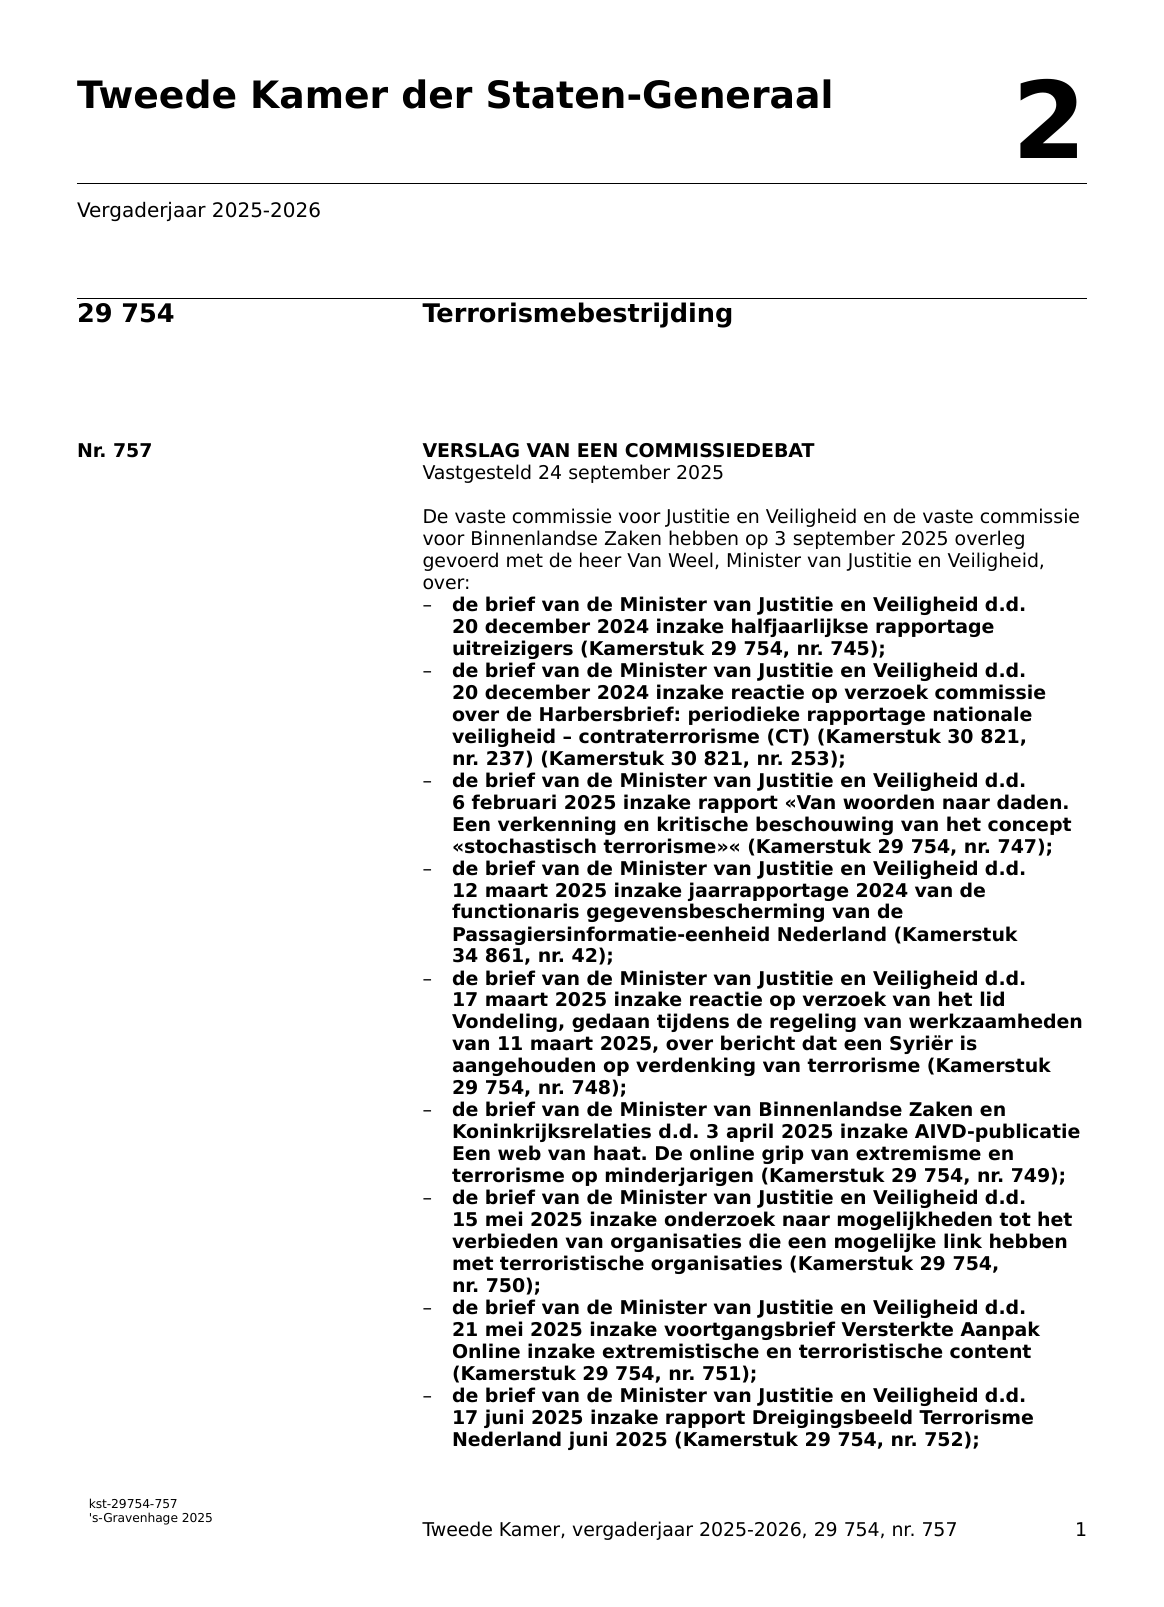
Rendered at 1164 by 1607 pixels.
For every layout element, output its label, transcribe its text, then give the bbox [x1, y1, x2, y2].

text – de brief van de Minister van Justitie en Veiligheid d.d. 20 december 2024 inzake halfjaarlijkse rapportage uitreizigers (Kamerstuk 29 754, nr. 745); [422, 594, 1087, 660]
text – de brief van de Minister van Justitie en Veiligheid d.d. 17 juni 2025 inzake rapport Dreigingsbeeld Terrorisme Nederland juni 2025 (Kamerstuk 29 754, nr. 752); [422, 1385, 1087, 1451]
subtitle Nr. 757 VERSLAG VAN EEN COMMISSIEDEBAT [77, 440, 1087, 462]
text – de brief van de Minister van Binnenlandse Zaken en Koninkrijksrelaties d.d. 3 april 2025 inzake AIVD-publicatie Een web van haat. De online grip van extremisme en terrorisme op minderjarigen (Kamerstuk 29 754, nr. 749); [422, 1099, 1087, 1187]
text De vaste commissie voor Justitie en Veiligheid en de vaste commissie voor Binnenlandse Zaken hebben op 3 september 2025 overleg gevoerd met de heer Van Weel, Minister van Justitie en Veiligheid, over: [422, 506, 1087, 594]
table_header 2 [886, 59, 1087, 183]
text – de brief van de Minister van Justitie en Veiligheid d.d. 15 mei 2025 inzake onderzoek naar mogelijkheden tot het verbieden van organisaties die een mogelijke link hebben met terroristische organisaties (Kamerstuk 29 754, nr. 750); [422, 1187, 1087, 1297]
text – de brief van de Minister van Justitie en Veiligheid d.d. 21 mei 2025 inzake voortgangsbrief Versterkte Aanpak Online inzake extremistische en terroristische content (Kamerstuk 29 754, nr. 751); [422, 1297, 1087, 1385]
text – de brief van de Minister van Justitie en Veiligheid d.d. 20 december 2024 inzake reactie op verzoek commissie over de Harbersbrief: periodieke rapportage nationale veiligheid – contraterrorisme (CT) (Kamerstuk 30 821, nr. 237) (Kamerstuk 30 821, nr. 253); [422, 660, 1087, 769]
text 's-Gravenhage 2025 [88, 1511, 323, 1525]
text – de brief van de Minister van Justitie en Veiligheid d.d. 12 maart 2025 inzake jaarrapportage 2024 van de functionaris gegevensbescherming van de Passagiersinformatie-eenheid Nederland (Kamerstuk 34 861, nr. 42); [422, 857, 1087, 967]
table_header Tweede Kamer der Staten-Generaal [77, 59, 886, 183]
table_cell Vergaderjaar 2025-2026 [77, 184, 1087, 298]
text kst-29754-757 [88, 1497, 323, 1511]
text – de brief van de Minister van Justitie en Veiligheid d.d. 6 februari 2025 inzake rapport «Van woorden naar daden. Een verkenning en kritische beschouwing van het concept «stochastisch terrorisme»« (Kamerstuk 29 754, nr. 747); [422, 769, 1087, 857]
text Vastgesteld 24 september 2025 [422, 462, 1087, 484]
text – de brief van de Minister van Justitie en Veiligheid d.d. 17 maart 2025 inzake reactie op verzoek van het lid Vondeling, gedaan tijdens de regeling van werkzaamheden van 11 maart 2025, over bericht dat een Syriër is aangehouden op verdenking van terrorisme (Kamerstuk 29 754, nr. 748); [422, 967, 1087, 1099]
subtitle 29 754 Terrorismebestrijding [77, 299, 1087, 329]
